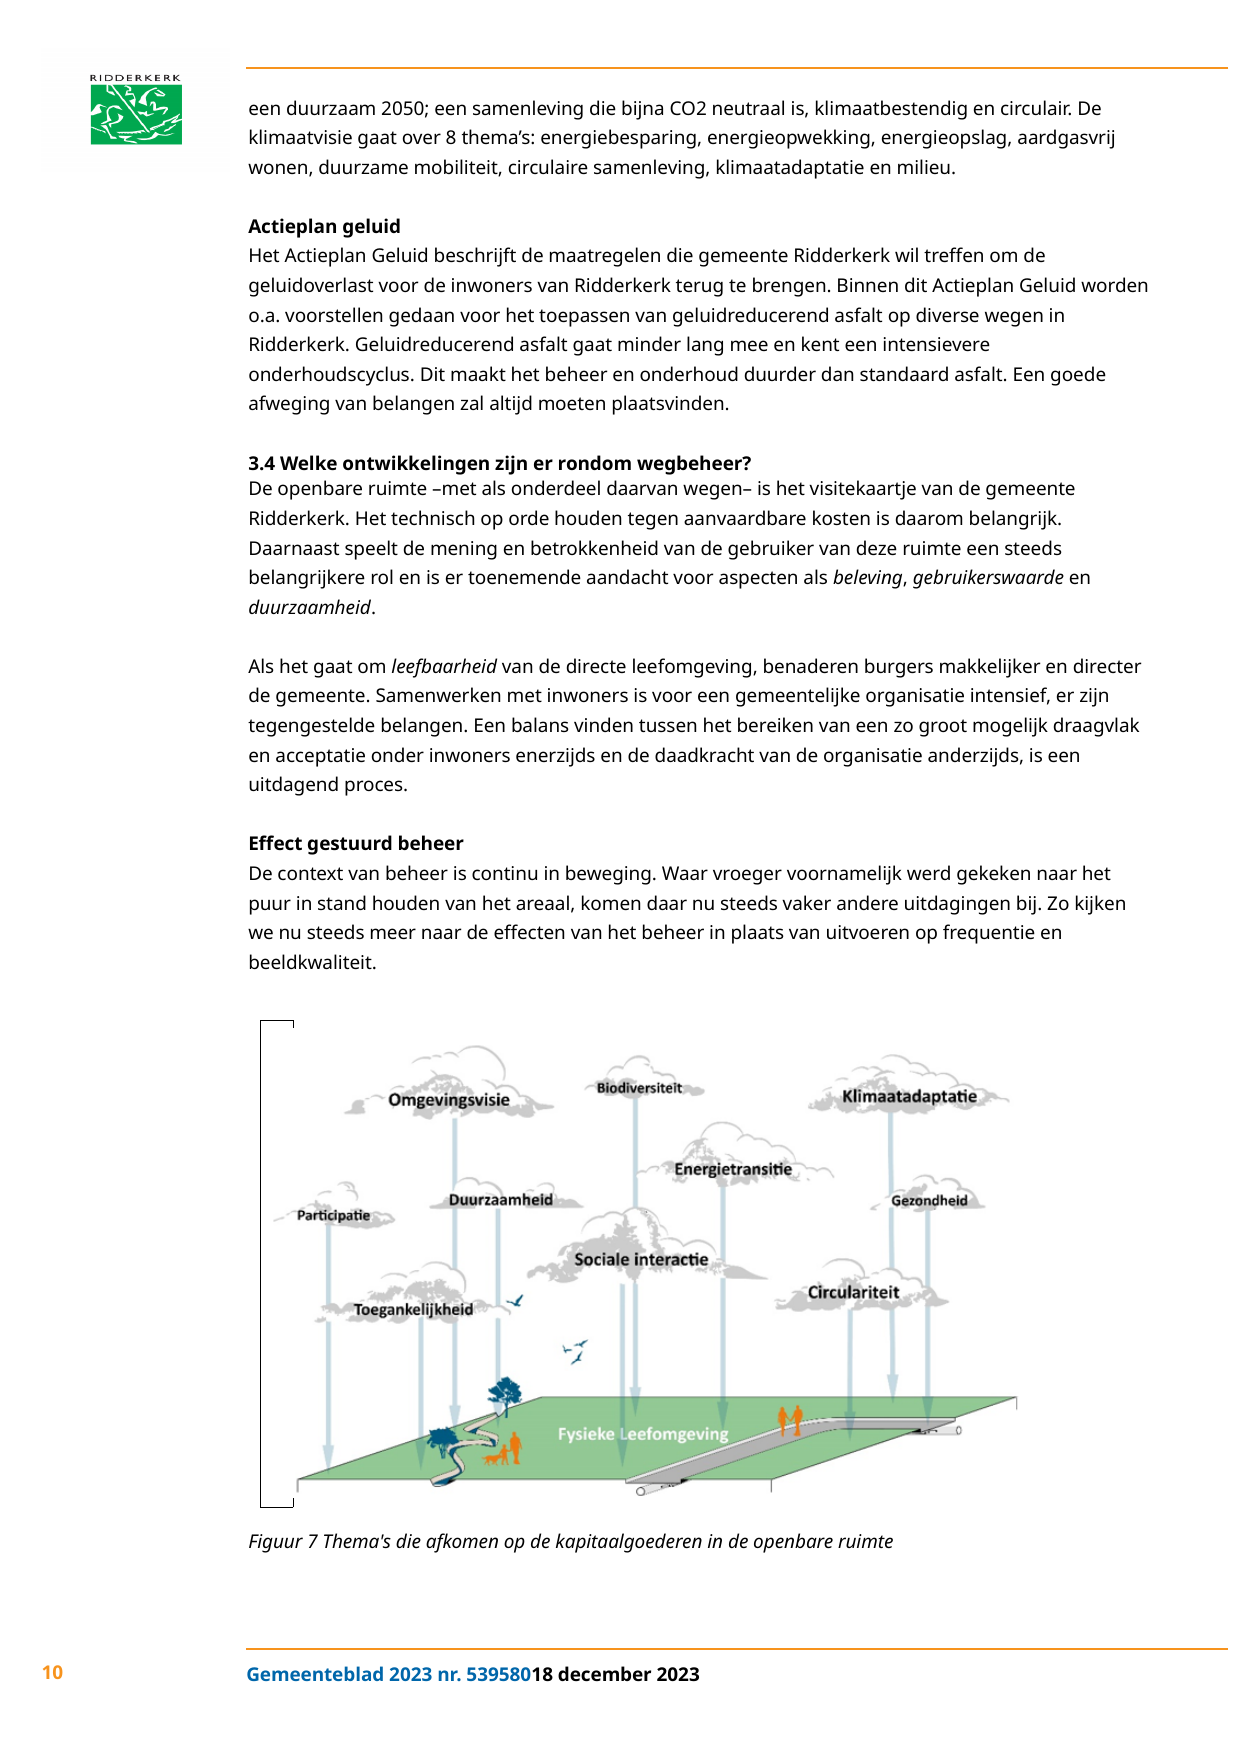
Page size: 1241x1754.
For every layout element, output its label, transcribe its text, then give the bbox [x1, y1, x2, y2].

text 3.4 Welke ontwikkelingen zijn er rondom wegbeheer? [248, 450, 1152, 476]
text een duurzaam 2050; een samenleving die bijna CO2 neutraal is, klimaatbestendig en circulair. De klimaatvisie gaat over 8 thema’s: energiebesparing, energieopwekking, energieopslag, aardgasvrij wonen, duurzame mobiliteit, circulaire samenleving, klimaatadaptatie en milieu. [248, 95, 1152, 180]
text De context van beheer is continu in beweging. Waar vroeger voornamelijk werd gekeken naar het puur in stand houden van het areaal, komen daar nu steeds vaker andere uitdagingen bij. Zo kijken we nu steeds meer naar de effecten van het beheer in plaats van uitvoeren op frequentie en beeldkwaliteit. [248, 860, 1152, 974]
picture [41, 47, 231, 172]
text Als het gaat om leefbaarheid van de directe leefomgeving, benaderen burgers makkelijker en directer de gemeente. Samenwerken met inwoners is voor een gemeentelijke organisatie intensief, er zijn tegengestelde belangen. Een balans vinden tussen het bereiken van een zo groot mogelijk draagvlak en acceptatie onder inwoners enerzijds en de daadkracht van de organisatie anderzijds, is een uitdagend proces. [248, 653, 1152, 797]
text De openbare ruimte –met als onderdeel daarvan wegen– is het visitekaartje van de gemeente Ridderkerk. Het technisch op orde houden tegen aanvaardbare kosten is daarom belangrijk. Daarnaast speelt de mening en betrokkenheid van de gebruiker van deze ruimte een steeds belangrijkere rol en is er toenemende aandacht voor aspecten als beleving, gebruikerswaarde en duurzaamheid. [248, 476, 1152, 619]
text Effect gestuurd beheer [248, 831, 1152, 856]
text Figuur 7 Thema's die afkomen op de kapitaalgoederen in de openbare ruimte [248, 1528, 1152, 1554]
text Actieplan geluid [248, 213, 1152, 239]
picture [268, 1028, 1037, 1498]
text Het Actieplan Geluid beschrijft de maatregelen die gemeente Ridderkerk wil treffen om de geluidoverlast voor de inwoners van Ridderkerk terug te brengen. Binnen dit Actieplan Geluid worden o.a. voorstellen gedaan voor het toepassen van geluidreducerend asfalt op diverse wegen in Ridderkerk. Geluidreducerend asfalt gaat minder lang mee en kent een intensievere onderhoudscyclus. Dit maakt het beheer en onderhoud duurder dan standaard asfalt. Een goede afweging van belangen zal altijd moeten plaatsvinden. [248, 243, 1152, 416]
